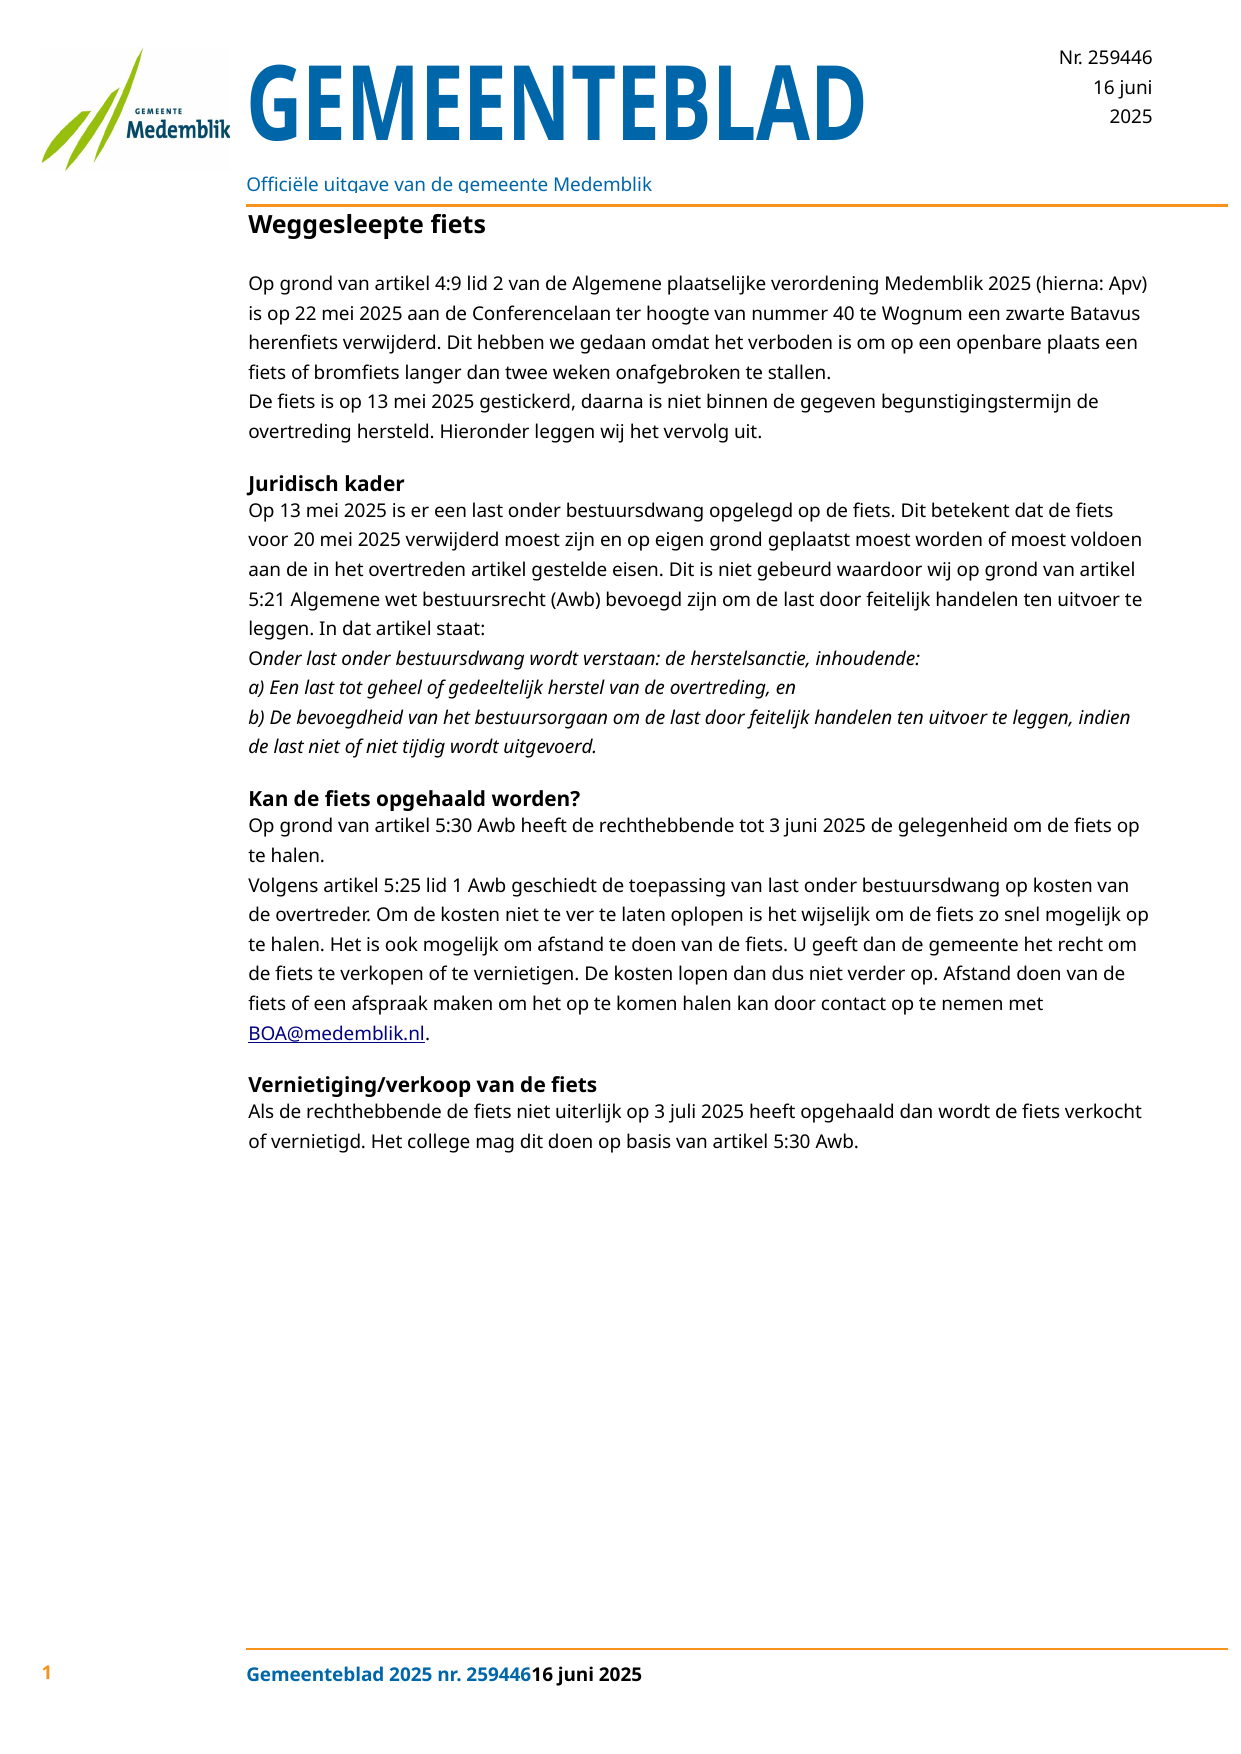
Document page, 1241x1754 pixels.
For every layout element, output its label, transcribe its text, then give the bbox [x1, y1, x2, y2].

text Op 13 mei 2025 is er een last onder bestuursdwang opgelegd op de fiets. Dit betekent dat de fiets voor 20 mei 2025 verwijderd moest zijn en op eigen grond geplaatst moest worden of moest voldoen aan de in het overtreden artikel gestelde eisen. Dit is niet gebeurd waardoor wij op grond van artikel 5:21 Algemene wet bestuursrecht (Awb) bevoegd zijn om de last door feitelijk handelen ten uitvoer te leggen. In dat artikel staat: [248, 497, 1152, 641]
text Op grond van artikel 4:9 lid 2 van de Algemene plaatselijke verordening Medemblik 2025 (hierna: Apv) is op 22 mei 2025 aan de Conferencelaan ter hoogte van nummer 40 te Wognum een zwarte Batavus herenfiets verwijderd. Dit hebben we gedaan omdat het verboden is om op een openbare plaats een fiets of bromfiets langer dan twee weken onafgebroken te stallen. [248, 270, 1152, 385]
text a) Een last tot geheel of gedeeltelijk herstel van de overtreding, en [248, 674, 1152, 700]
text Weggesleepte fiets [248, 207, 1152, 241]
text Juridisch kader [248, 469, 1152, 497]
text Vernietiging/verkoop van de fiets [248, 1070, 1152, 1098]
text Onder last onder bestuursdwang wordt verstaan: de herstelsanctie, inhoudende: [248, 645, 1152, 671]
picture [41, 47, 231, 172]
text Volgens artikel 5:25 lid 1 Awb geschiedt de toepassing van last onder bestuursdwang op kosten van de overtreder. Om de kosten niet te ver te laten oplopen is het wijselijk om de fiets zo snel mogelijk op te halen. Het is ook mogelijk om afstand te doen van de fiets. U geeft dan de gemeente het recht om de fiets te verkopen of te vernietigen. De kosten lopen dan dus niet verder op. Afstand doen van de fiets of een afspraak maken om het op te komen halen kan door contact op te nemen met BOA@medemblik.nl. [248, 872, 1152, 1045]
text De fiets is op 13 mei 2025 gestickerd, daarna is niet binnen de gegeven begunstigingstermijn de overtreding hersteld. Hieronder leggen wij het vervolg uit. [248, 389, 1152, 444]
text Op grond van artikel 5:30 Awb heeft de rechthebbende tot 3 juni 2025 de gelegenheid om de fiets op te halen. [248, 813, 1152, 868]
text Kan de fiets opgehaald worden? [248, 784, 1152, 813]
text b) De bevoegdheid van het bestuursorgaan om de last door feitelijk handelen ten uitvoer te leggen, indien de last niet of niet tijdig wordt uitgevoerd. [248, 704, 1152, 759]
text Als de rechthebbende de fiets niet uiterlijk op 3 juli 2025 heeft opgehaald dan wordt de fiets verkocht of vernietigd. Het college mag dit doen op basis van artikel 5:30 Awb. [248, 1098, 1152, 1154]
